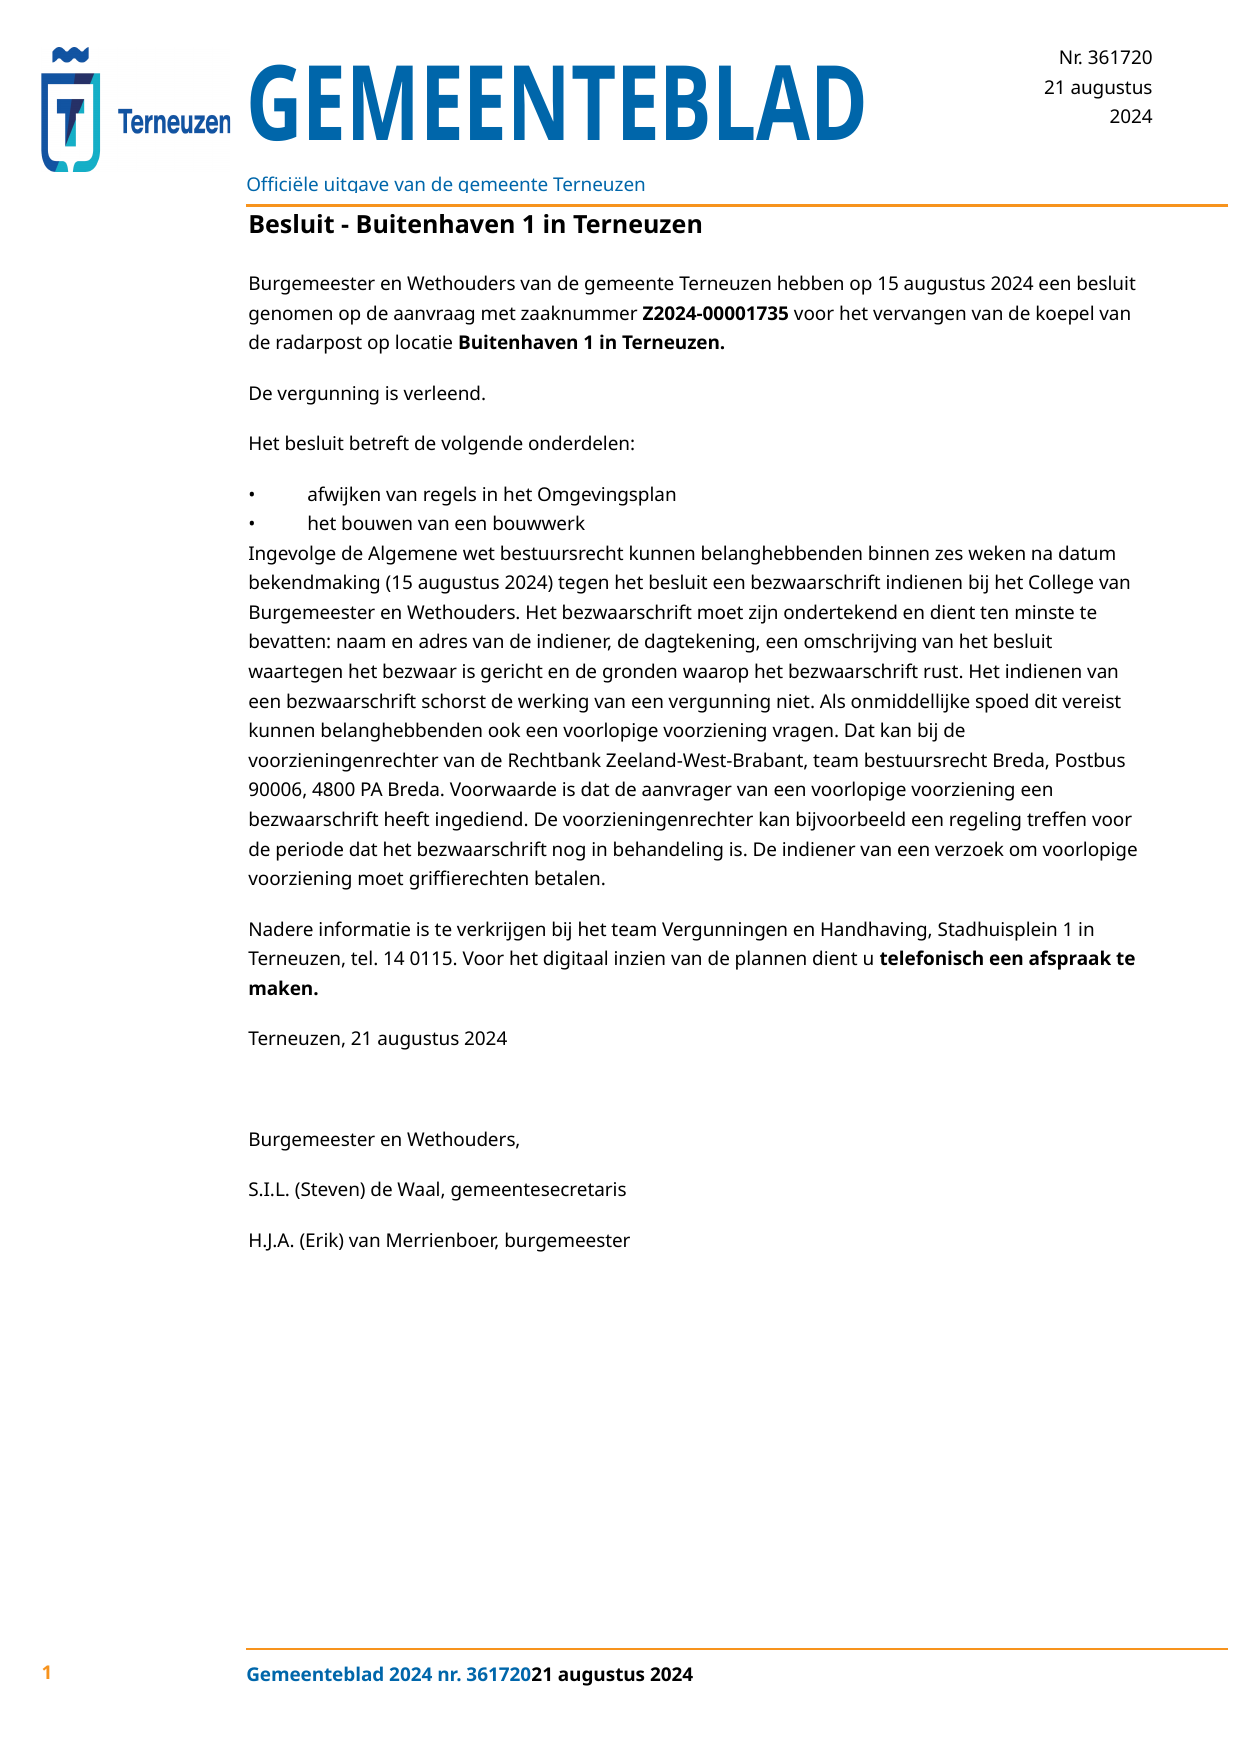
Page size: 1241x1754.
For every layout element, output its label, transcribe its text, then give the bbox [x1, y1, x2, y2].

text Burgemeester en Wethouders, [248, 1126, 1152, 1152]
text S.I.L. (Steven) de Waal, gemeentesecretaris [248, 1177, 1152, 1202]
text Nadere informatie is te verkrijgen bij het team Vergunningen en Handhaving, Stadhuisplein 1 in Terneuzen, tel. 14 0115. Voor het digitaal inzien van de plannen dient u telefonisch een afspraak te maken. [248, 916, 1152, 1001]
list het bouwen van een bouwwerk [248, 510, 1152, 536]
text De vergunning is verleend. [248, 380, 1152, 406]
list afwijken van regels in het Omgevingsplan [248, 481, 1152, 506]
text Besluit - Buitenhaven 1 in Terneuzen [248, 207, 1152, 241]
picture [41, 47, 231, 172]
text Burgemeester en Wethouders van de gemeente Terneuzen hebben op 15 augustus 2024 een besluit genomen op de aanvraag met zaaknummer Z2024-00001735 voor het vervangen van de koepel van de radarpost op locatie Buitenhaven 1 in Terneuzen. [248, 270, 1152, 355]
text Het besluit betreft de volgende onderdelen: [248, 430, 1152, 456]
text Terneuzen, 21 augustus 2024 [248, 1025, 1152, 1051]
text H.J.A. (Erik) van Merrienboer, burgemeester [248, 1227, 1152, 1253]
text Ingevolge de Algemene wet bestuursrecht kunnen belanghebbenden binnen zes weken na datum bekendmaking (15 augustus 2024) tegen het besluit een bezwaarschrift indienen bij het College van Burgemeester en Wethouders. Het bezwaarschrift moet zijn ondertekend en dient ten minste te bevatten: naam en adres van de indiener, de dagtekening, een omschrijving van het besluit waartegen het bezwaar is gericht en de gronden waarop het bezwaarschrift rust. Het indienen van een bezwaarschrift schorst de werking van een vergunning niet. Als onmiddellijke spoed dit vereist kunnen belanghebbenden ook een voorlopige voorziening vragen. Dat kan bij de voorzieningenrechter van de Rechtbank Zeeland-West-Brabant, team bestuursrecht Breda, Postbus 90006, 4800 PA Breda. Voorwaarde is dat de aanvrager van een voorlopige voorziening een bezwaarschrift heeft ingediend. De voorzieningenrechter kan bijvoorbeeld een regeling treffen voor de periode dat het bezwaarschrift nog in behandeling is. De indiener van een verzoek om voorlopige voorziening moet griffierechten betalen. [248, 540, 1152, 891]
